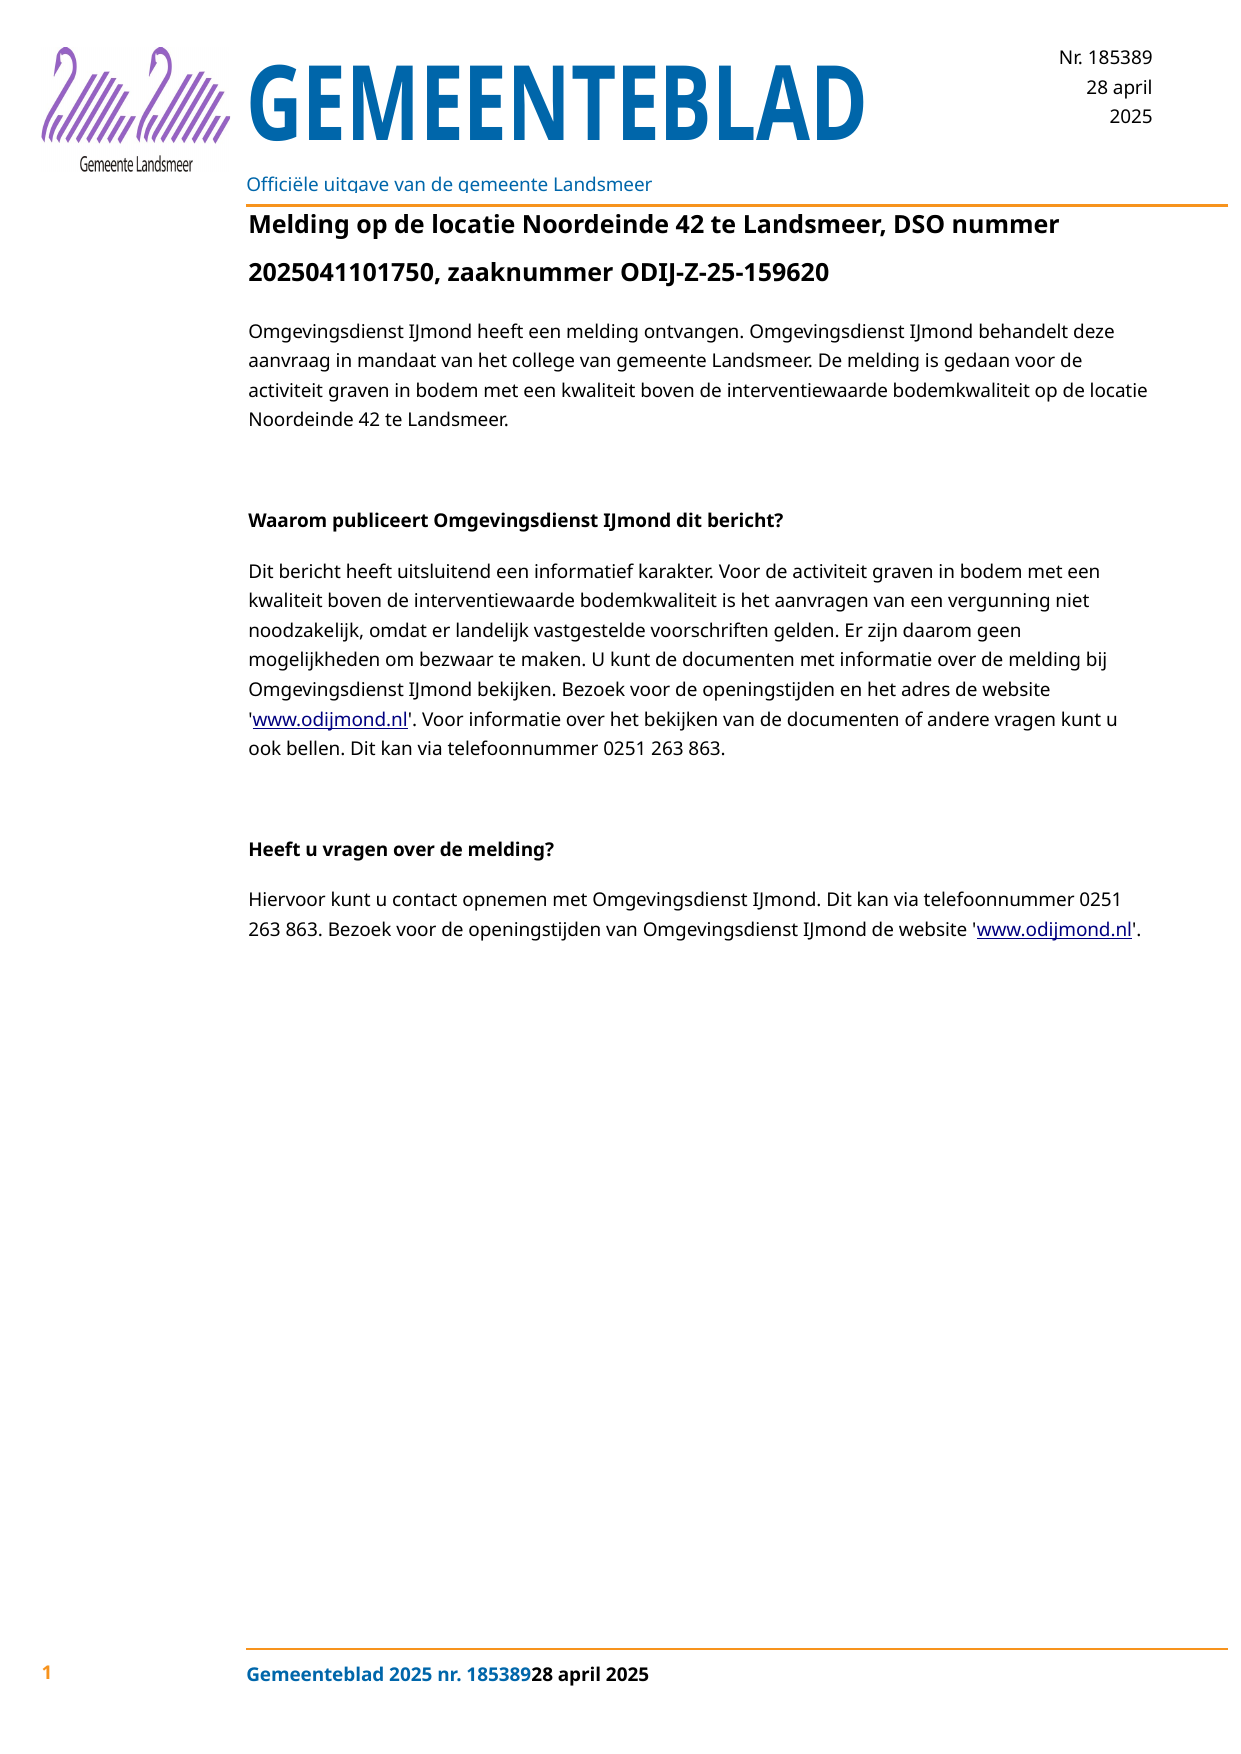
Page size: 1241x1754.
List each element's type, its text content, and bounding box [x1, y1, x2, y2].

text Dit bericht heeft uitsluitend een informatief karakter. Voor de activiteit graven in bodem met een kwaliteit boven de interventiewaarde bodemkwaliteit is het aanvragen van een vergunning niet noodzakelijk, omdat er landelijk vastgestelde voorschriften gelden. Er zijn daarom geen mogelijkheden om bezwaar te maken. U kunt de documenten met informatie over de melding bij Omgevingsdienst IJmond bekijken. Bezoek voor de openingstijden en het adres de website 'www.odijmond.nl'. Voor informatie over het bekijken van de documenten of andere vragen kunt u ook bellen. Dit kan via telefoonnummer 0251 263 863. [248, 558, 1152, 761]
text Hiervoor kunt u contact opnemen met Omgevingsdienst IJmond. Dit kan via telefoonnummer 0251 263 863. Bezoek voor de openingstijden van Omgevingsdienst IJmond de website 'www.odijmond.nl'. [248, 887, 1152, 942]
text Heeft u vragen over de melding? [248, 836, 1152, 862]
text Omgevingsdienst IJmond heeft een melding ontvangen. Omgevingsdienst IJmond behandelt deze aanvraag in mandaat van het college van gemeente Landsmeer. De melding is gedaan voor de activiteit graven in bodem met een kwaliteit boven de interventiewaarde bodemkwaliteit op de locatie Noordeinde 42 te Landsmeer. [248, 318, 1152, 432]
text Waarom publiceert Omgevingsdienst IJmond dit bericht? [248, 507, 1152, 533]
picture [41, 47, 231, 172]
text Melding op de locatie Noordeinde 42 te Landsmeer, DSO nummer 2025041101750, zaaknummer ODIJ-Z-25-159620 [248, 207, 1152, 288]
